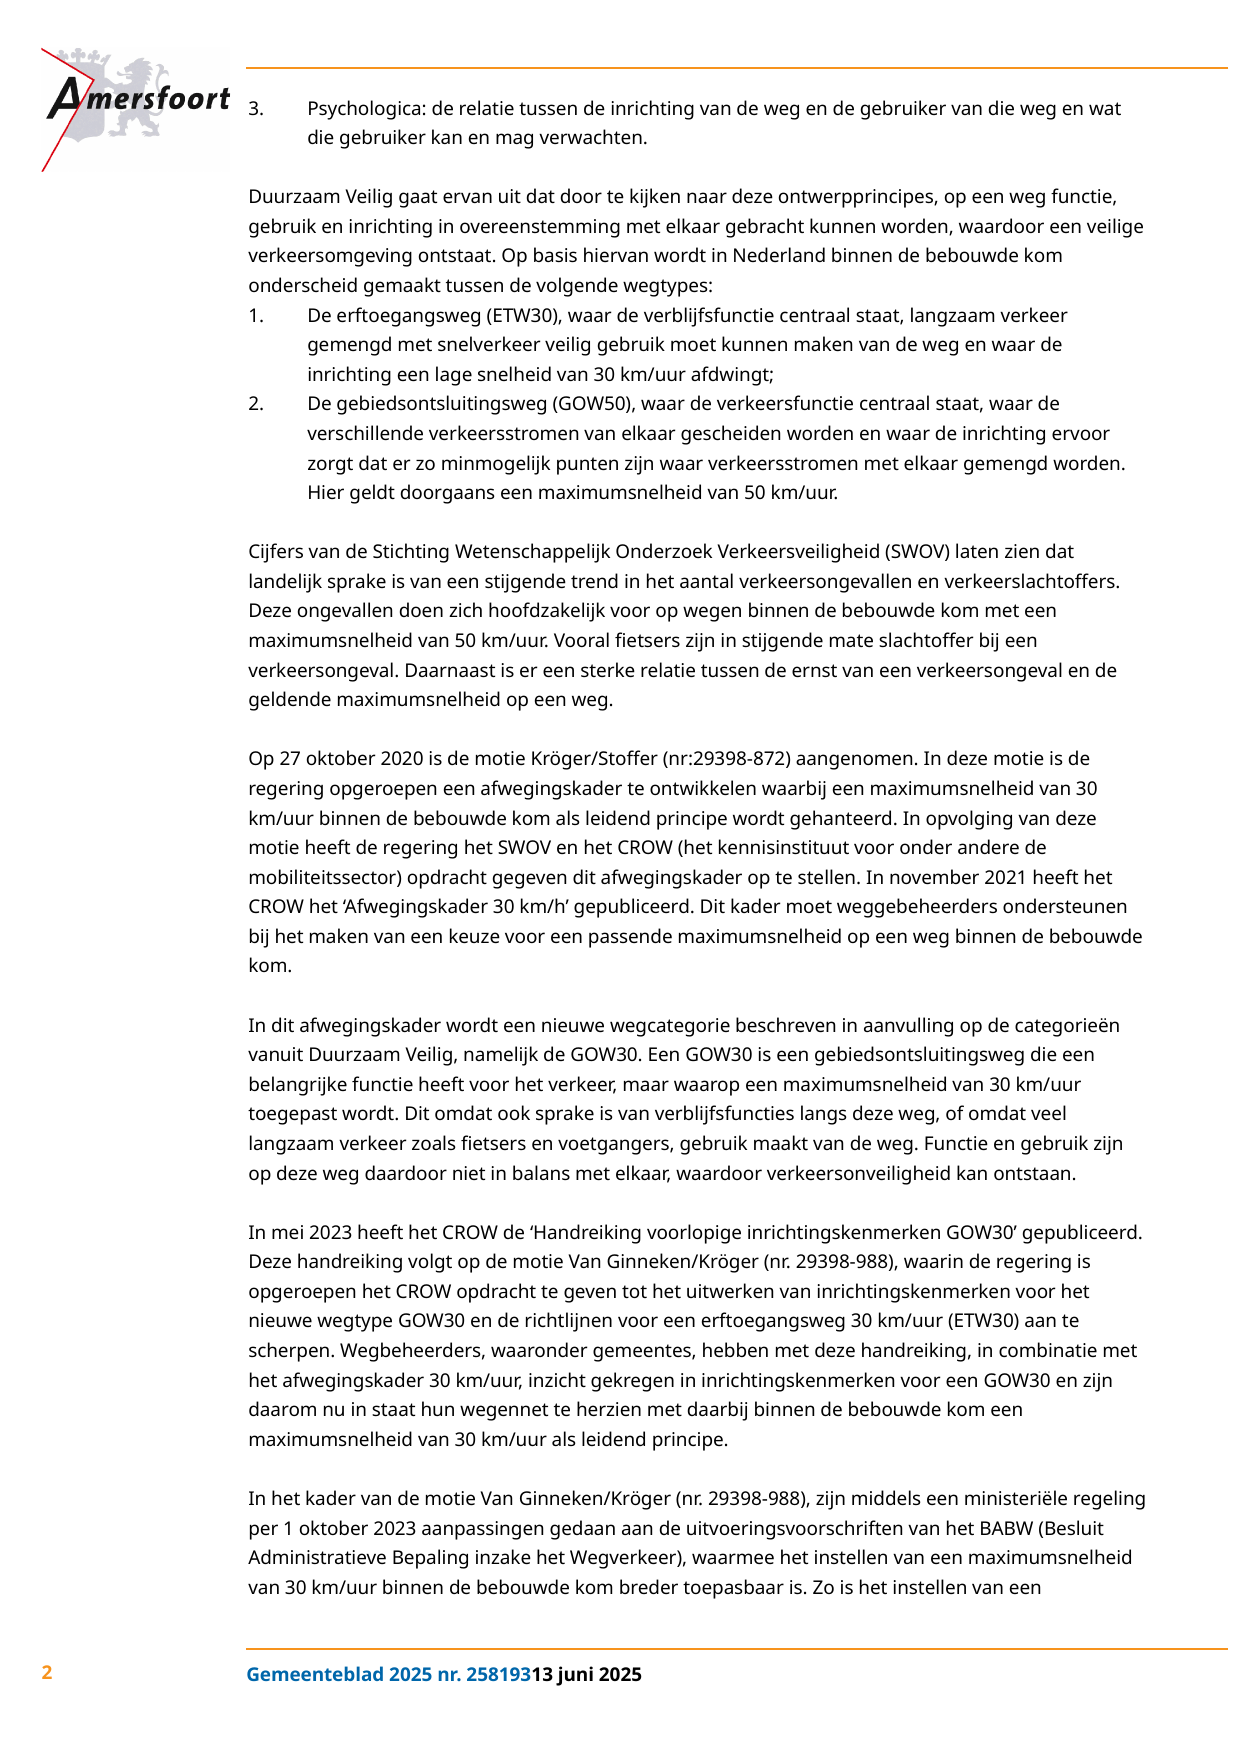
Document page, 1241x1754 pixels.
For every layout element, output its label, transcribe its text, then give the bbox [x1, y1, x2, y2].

picture [41, 47, 231, 172]
text In mei 2023 heeft het CROW de ‘Handreiking voorlopige inrichtingskenmerken GOW30’ gepubliceerd. Deze handreiking volgt op de motie Van Ginneken/Kröger (nr. 29398-988), waarin de regering is opgeroepen het CROW opdracht te geven tot het uitwerken van inrichtingskenmerken voor het nieuwe wegtype GOW30 en de richtlijnen voor een erftoegangsweg 30 km/uur (ETW30) aan te scherpen. Wegbeheerders, waaronder gemeentes, hebben met deze handreiking, in combinatie met het afwegingskader 30 km/uur, inzicht gekregen in inrichtingskenmerken voor een GOW30 en zijn daarom nu in staat hun wegennet te herzien met daarbij binnen de bebouwde kom een maximumsnelheid van 30 km/uur als leidend principe. [248, 1219, 1152, 1452]
list De erftoegangsweg (ETW30), waar de verblijfsfunctie centraal staat, langzaam verkeer gemengd met snelverkeer veilig gebruik moet kunnen maken van de weg en waar de inrichting een lage snelheid van 30 km/uur afdwingt; [248, 302, 1152, 387]
text In het kader van de motie Van Ginneken/Kröger (nr. 29398-988), zijn middels een ministeriële regeling per 1 oktober 2023 aanpassingen gedaan aan de uitvoeringsvoorschriften van het BABW (Besluit Administratieve Bepaling inzake het Wegverkeer), waarmee het instellen van een maximumsnelheid van 30 km/uur binnen de bebouwde kom breder toepasbaar is. Zo is het instellen van een [248, 1485, 1152, 1600]
text Duurzaam Veilig gaat ervan uit dat door te kijken naar deze ontwerpprincipes, op een weg functie, gebruik en inrichting in overeenstemming met elkaar gebracht kunnen worden, waardoor een veilige verkeersomgeving ontstaat. Op basis hiervan wordt in Nederland binnen de bebouwde kom onderscheid gemaakt tussen de volgende wegtypes: [248, 183, 1152, 298]
text Op 27 oktober 2020 is de motie Kröger/Stoffer (nr:29398-872) aangenomen. In deze motie is de regering opgeroepen een afwegingskader te ontwikkelen waarbij een maximumsnelheid van 30 km/uur binnen de bebouwde kom als leidend principe wordt gehanteerd. In opvolging van deze motie heeft de regering het SWOV en het CROW (het kennisinstituut voor onder andere de mobiliteitssector) opdracht gegeven dit afwegingskader op te stellen. In november 2021 heeft het CROW het ‘Afwegingskader 30 km/h’ gepubliceerd. Dit kader moet weggebeheerders ondersteunen bij het maken van een keuze voor een passende maximumsnelheid op een weg binnen de bebouwde kom. [248, 746, 1152, 978]
list De gebiedsontsluitingsweg (GOW50), waar de verkeersfunctie centraal staat, waar de verschillende verkeersstromen van elkaar gescheiden worden en waar de inrichting ervoor zorgt dat er zo minmogelijk punten zijn waar verkeersstromen met elkaar gemengd worden. Hier geldt doorgaans een maximumsnelheid van 50 km/uur. [248, 391, 1152, 505]
text Cijfers van de Stichting Wetenschappelijk Onderzoek Verkeersveiligheid (SWOV) laten zien dat landelijk sprake is van een stijgende trend in het aantal verkeersongevallen en verkeerslachtoffers. Deze ongevallen doen zich hoofdzakelijk voor op wegen binnen de bebouwde kom met een maximumsnelheid van 50 km/uur. Vooral fietsers zijn in stijgende mate slachtoffer bij een verkeersongeval. Daarnaast is er een sterke relatie tussen de ernst van een verkeersongeval en de geldende maximumsnelheid op een weg. [248, 538, 1152, 712]
list Psychologica: de relatie tussen de inrichting van de weg en de gebruiker van die weg en wat die gebruiker kan en mag verwachten. [248, 95, 1152, 150]
text In dit afwegingskader wordt een nieuwe wegcategorie beschreven in aanvulling op de categorieën vanuit Duurzaam Veilig, namelijk de GOW30. Een GOW30 is een gebiedsontsluitingsweg die een belangrijke functie heeft voor het verkeer, maar waarop een maximumsnelheid van 30 km/uur toegepast wordt. Dit omdat ook sprake is van verblijfsfuncties langs deze weg, of omdat veel langzaam verkeer zoals fietsers en voetgangers, gebruik maakt van de weg. Functie en gebruik zijn op deze weg daardoor niet in balans met elkaar, waardoor verkeersonveiligheid kan ontstaan. [248, 1012, 1152, 1186]
